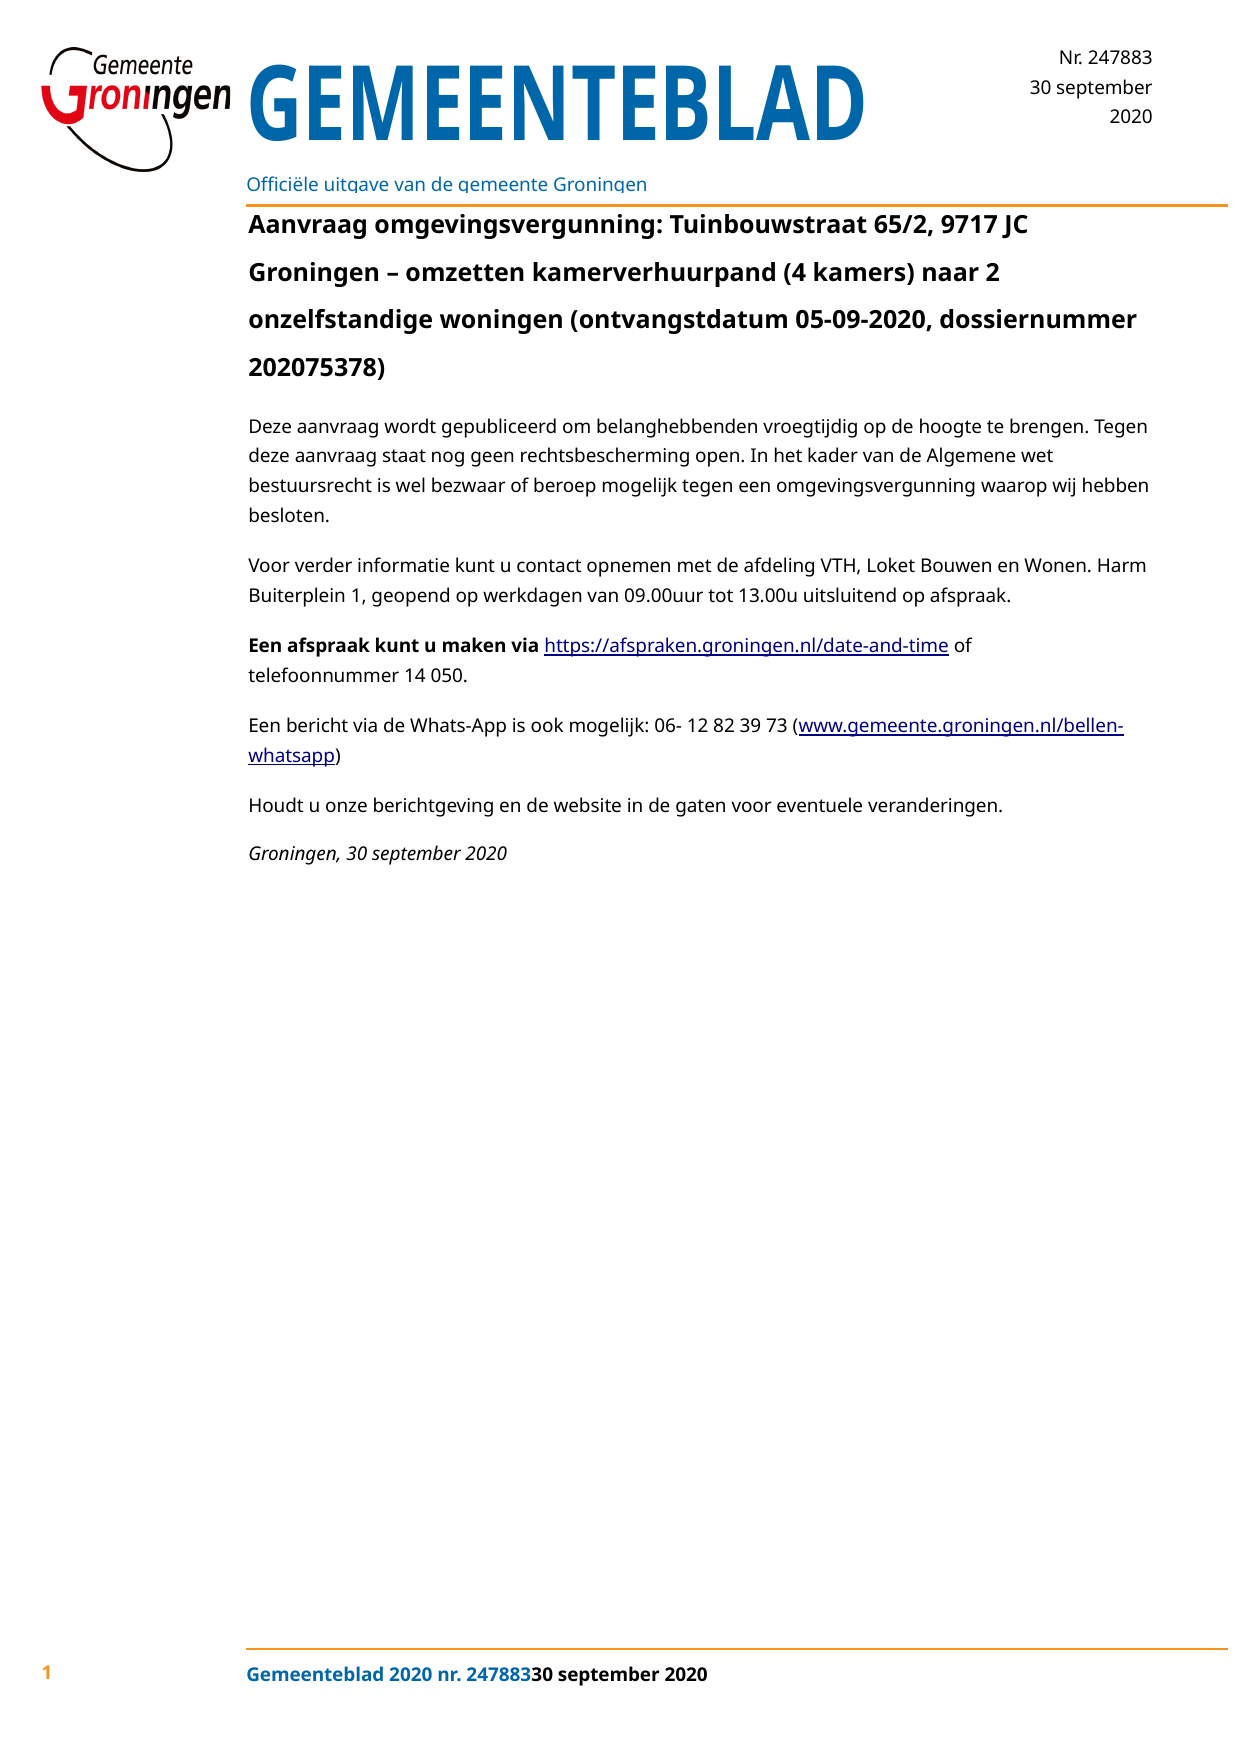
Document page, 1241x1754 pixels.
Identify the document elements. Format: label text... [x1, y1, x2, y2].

text Deze aanvraag wordt gepubliceerd om belanghebbenden vroegtijdig op de hoogte te brengen. Tegen deze aanvraag staat nog geen rechtsbescherming open. In het kader van de Algemene wet bestuursrecht is wel bezwaar of beroep mogelijk tegen een omgevingsvergunning waarop wij hebben besloten. [248, 413, 1152, 528]
text Een afspraak kunt u maken via https://afspraken.groningen.nl/date-and-time of telefoonnummer 14 050. [248, 632, 1152, 688]
text Houdt u onze berichtgeving en de website in de gaten voor eventuele veranderingen. [248, 792, 1152, 818]
picture [41, 47, 231, 172]
text Voor verder informatie kunt u contact opnemen met de afdeling VTH, Loket Bouwen en Wonen. Harm Buiterplein 1, geopend op werkdagen van 09.00uur tot 13.00u uitsluitend op afspraak. [248, 552, 1152, 608]
text Een bericht via de Whats-App is ook mogelijk: 06- 12 82 39 73 (www.gemeente.groningen.nl/bellen-whatsapp) [248, 712, 1152, 768]
text Groningen, 30 september 2020 [248, 840, 1152, 866]
text Aanvraag omgevingsvergunning: Tuinbouwstraat 65/2, 9717 JC Groningen – omzetten kamerverhuurpand (4 kamers) naar 2 onzelfstandige woningen (ontvangstdatum 05-09-2020, dossiernummer 202075378) [248, 207, 1152, 384]
